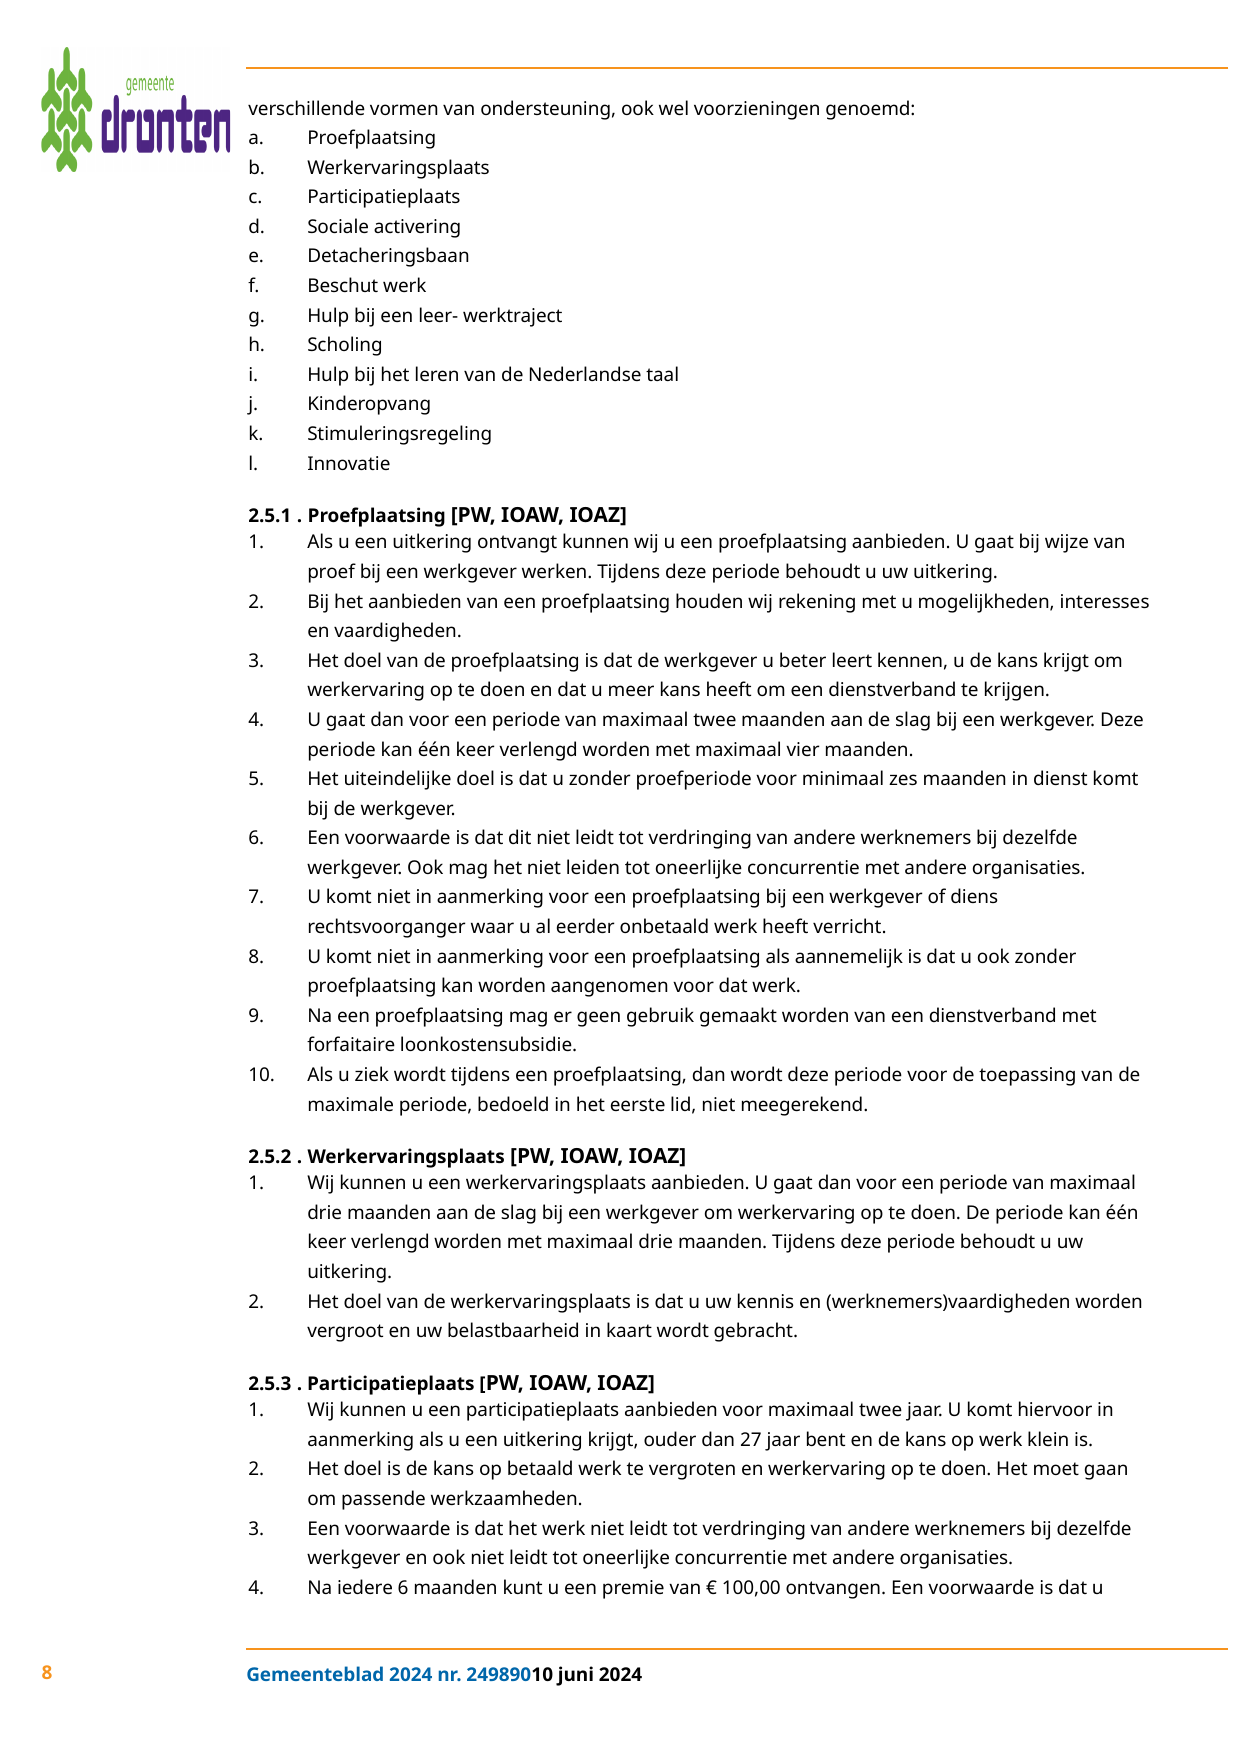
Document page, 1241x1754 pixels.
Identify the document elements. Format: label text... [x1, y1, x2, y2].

list Werkervaringsplaats [248, 154, 1152, 180]
list Scholing [248, 331, 1152, 357]
list Innovatie [248, 450, 1152, 476]
list Bij het aanbieden van een proefplaatsing houden wij rekening met u mogelijkheden, interesses en vaardigheden. [248, 588, 1152, 643]
text 2.5.2 . Werkervaringsplaats [PW, IOAW, IOAZ] [248, 1141, 1152, 1169]
list Wij kunnen u een participatieplaats aanbieden voor maximaal twee jaar. U komt hiervoor in aanmerking als u een uitkering krijgt, ouder dan 27 jaar bent en de kans op werk klein is. [248, 1396, 1152, 1452]
list U komt niet in aanmerking voor een proefplaatsing als aannemelijk is dat u ook zonder proefplaatsing kan worden aangenomen voor dat werk. [248, 943, 1152, 998]
list Sociale activering [248, 213, 1152, 239]
list Het doel van de werkervaringsplaats is dat u uw kennis en (werknemers)vaardigheden worden vergroot en uw belastbaarheid in kaart wordt gebracht. [248, 1288, 1152, 1343]
text 2.5.1 . Proefplaatsing [PW, IOAW, IOAZ] [248, 500, 1152, 529]
list U gaat dan voor een periode van maximaal twee maanden aan de slag bij een werkgever. Deze periode kan één keer verlengd worden met maximaal vier maanden. [248, 706, 1152, 761]
list Hulp bij het leren van de Nederlandse taal [248, 361, 1152, 387]
list Als u ziek wordt tijdens een proefplaatsing, dan wordt deze periode voor de toepassing van de maximale periode, bedoeld in het eerste lid, niet meegerekend. [248, 1061, 1152, 1116]
list Een voorwaarde is dat dit niet leidt tot verdringing van andere werknemers bij dezelfde werkgever. Ook mag het niet leiden tot oneerlijke concurrentie met andere organisaties. [248, 824, 1152, 880]
list Beschut werk [248, 272, 1152, 298]
list Het doel van de proefplaatsing is dat de werkgever u beter leert kennen, u de kans krijgt om werkervaring op te doen en dat u meer kans heeft om een dienstverband te krijgen. [248, 647, 1152, 702]
list Participatieplaats [248, 183, 1152, 209]
list Het doel is de kans op betaald werk te vergroten en werkervaring op te doen. Het moet gaan om passende werkzaamheden. [248, 1456, 1152, 1511]
list Na een proefplaatsing mag er geen gebruik gemaakt worden van een dienstverband met forfaitaire loonkostensubsidie. [248, 1002, 1152, 1057]
list Een voorwaarde is dat het werk niet leidt tot verdringing van andere werknemers bij dezelfde werkgever en ook niet leidt tot oneerlijke concurrentie met andere organisaties. [248, 1515, 1152, 1570]
list Als u een uitkering ontvangt kunnen wij u een proefplaatsing aanbieden. U gaat bij wijze van proef bij een werkgever werken. Tijdens deze periode behoudt u uw uitkering. [248, 529, 1152, 584]
list Detacheringsbaan [248, 243, 1152, 268]
text verschillende vormen van ondersteuning, ook wel voorzieningen genoemd: [248, 95, 1152, 121]
picture [41, 47, 231, 172]
list Wij kunnen u een werkervaringsplaats aanbieden. U gaat dan voor een periode van maximaal drie maanden aan de slag bij een werkgever om werkervaring op te doen. De periode kan één keer verlengd worden met maximaal drie maanden. Tijdens deze periode behoudt u uw uitkering. [248, 1169, 1152, 1284]
list Hulp bij een leer- werktraject [248, 302, 1152, 328]
list Na iedere 6 maanden kunt u een premie van € 100,00 ontvangen. Een voorwaarde is dat u [248, 1574, 1152, 1599]
list Proefplaatsing [248, 124, 1152, 150]
list U komt niet in aanmerking voor een proefplaatsing bij een werkgever of diens rechtsvoorganger waar u al eerder onbetaald werk heeft verricht. [248, 884, 1152, 939]
list Het uiteindelijke doel is dat u zonder proefperiode voor minimaal zes maanden in dienst komt bij de werkgever. [248, 765, 1152, 821]
text 2.5.3 . Participatieplaats [PW, IOAW, IOAZ] [248, 1368, 1152, 1396]
list Kinderopvang [248, 391, 1152, 416]
list Stimuleringsregeling [248, 420, 1152, 446]
